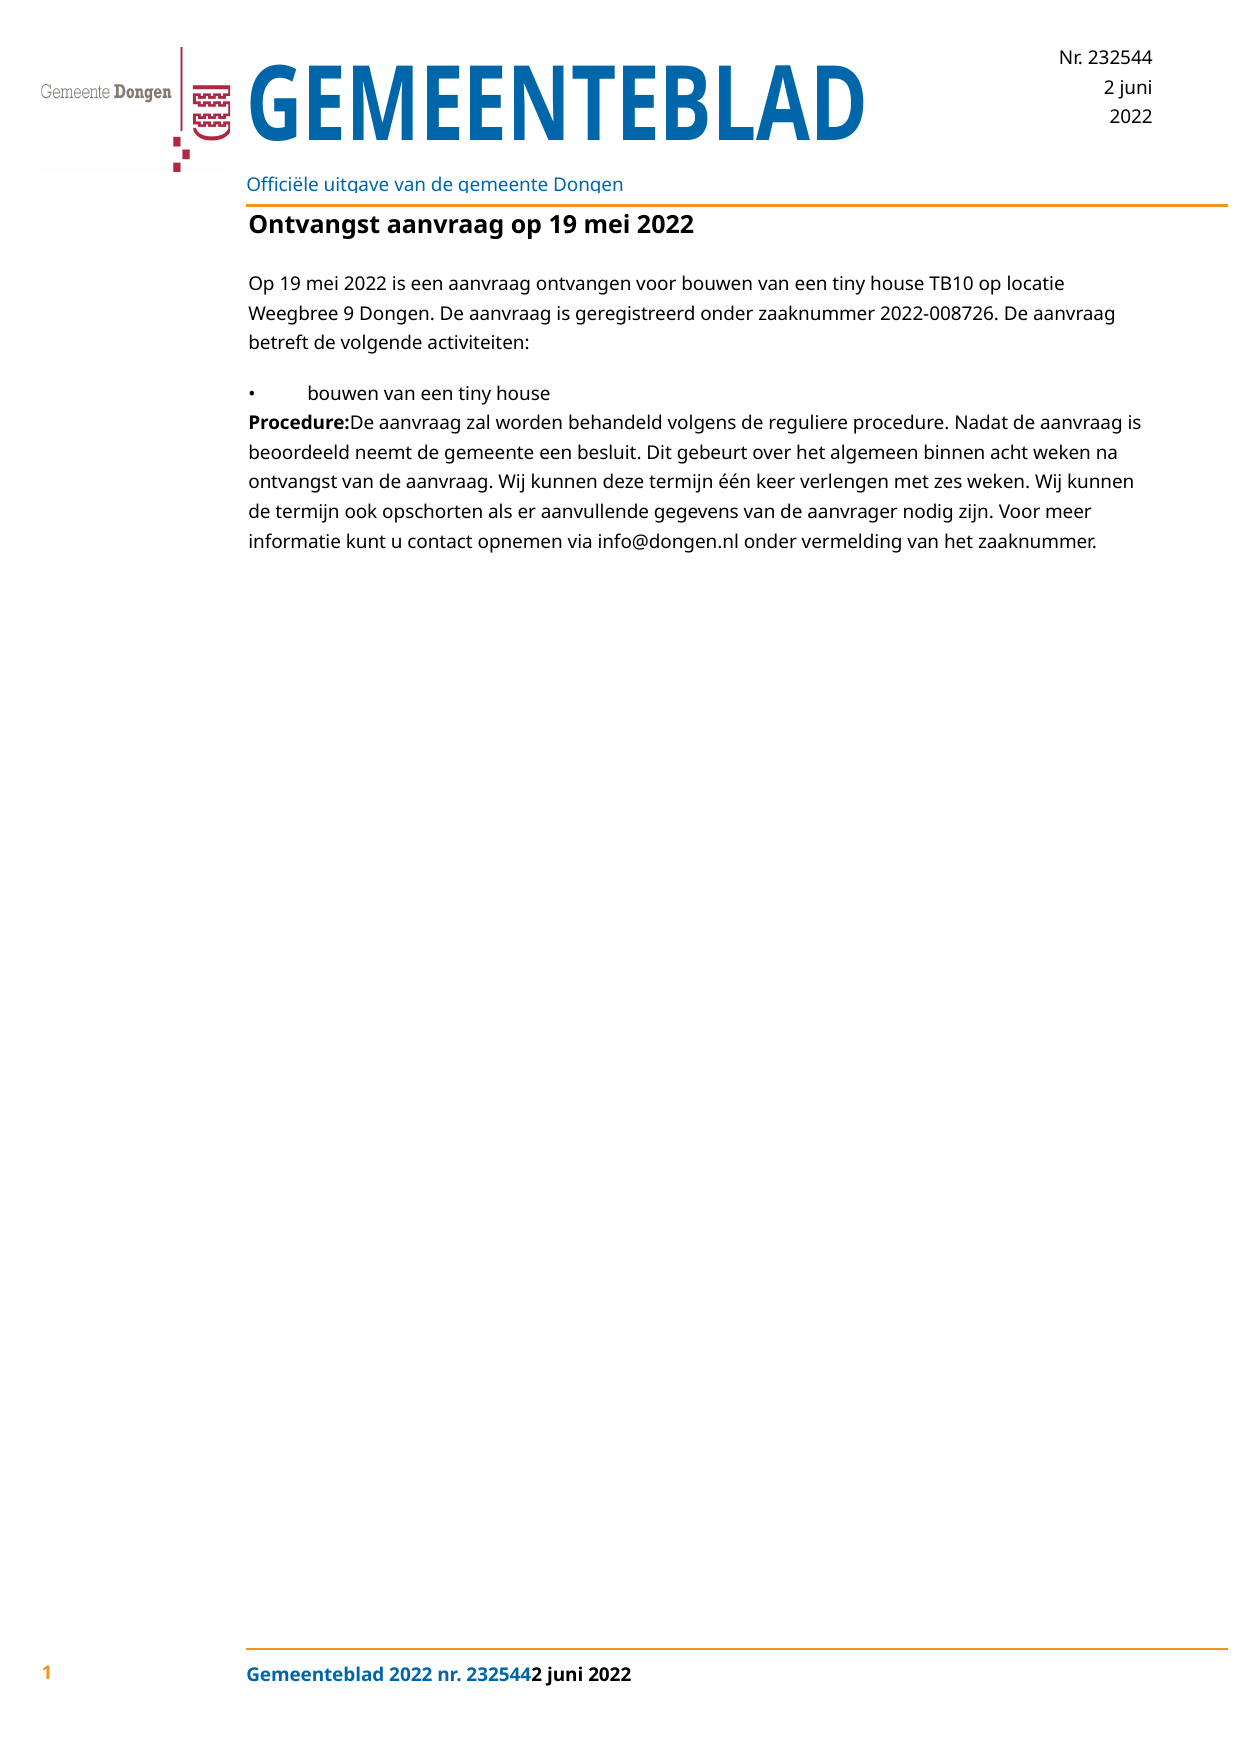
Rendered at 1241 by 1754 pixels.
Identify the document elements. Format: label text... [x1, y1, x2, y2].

picture [41, 47, 231, 172]
text Op 19 mei 2022 is een aanvraag ontvangen voor bouwen van een tiny house TB10 op locatie Weegbree 9 Dongen. De aanvraag is geregistreerd onder zaaknummer 2022-008726. De aanvraag betreft de volgende activiteiten: [248, 270, 1152, 355]
text Procedure:De aanvraag zal worden behandeld volgens de reguliere procedure. Nadat de aanvraag is beoordeeld neemt de gemeente een besluit. Dit gebeurt over het algemeen binnen acht weken na ontvangst van de aanvraag. Wij kunnen deze termijn één keer verlengen met zes weken. Wij kunnen de termijn ook opschorten als er aanvullende gegevens van de aanvrager nodig zijn. Voor meer informatie kunt u contact opnemen via info@dongen.nl onder vermelding van het zaaknummer. [248, 409, 1152, 553]
text Ontvangst aanvraag op 19 mei 2022 [248, 207, 1152, 241]
list bouwen van een tiny house [248, 380, 1152, 406]
